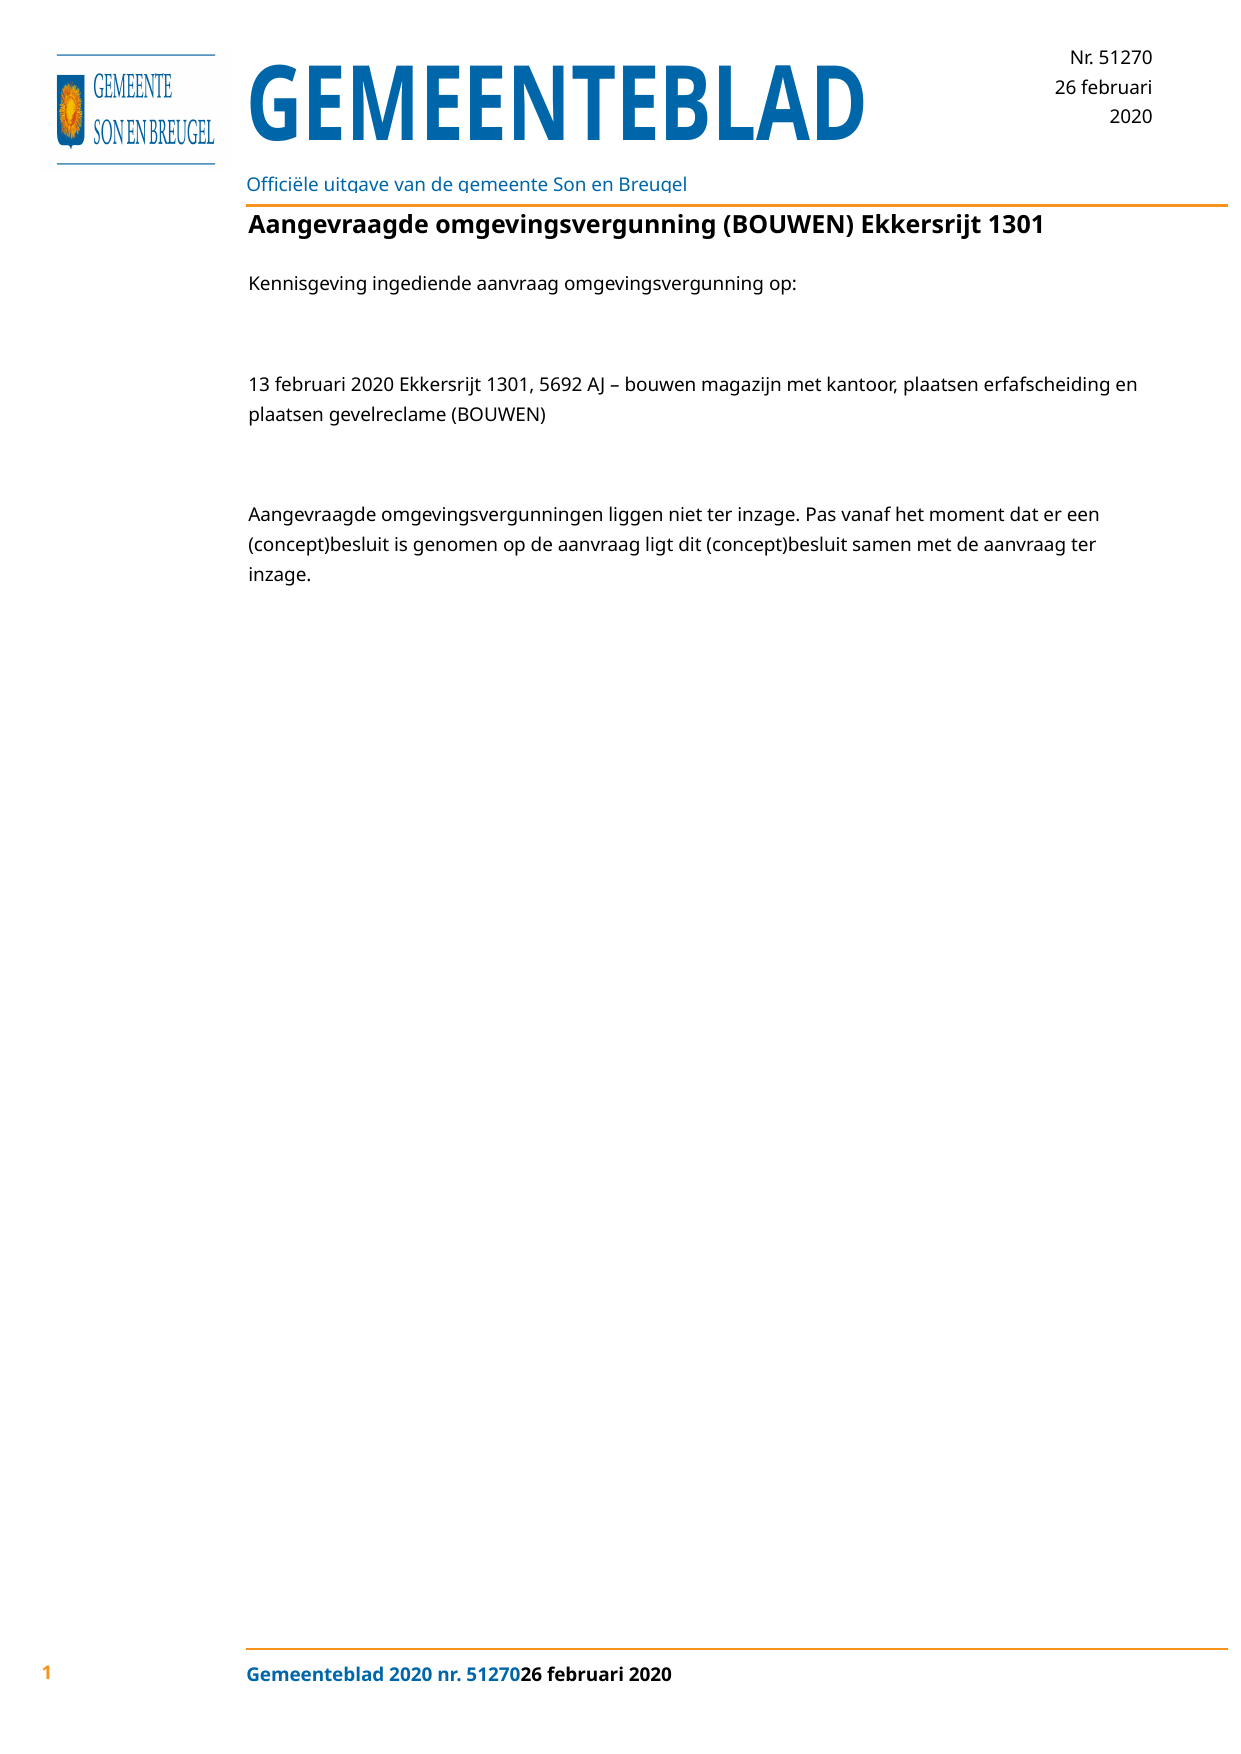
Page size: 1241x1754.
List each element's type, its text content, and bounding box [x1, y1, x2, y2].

text Aangevraagde omgevingsvergunningen liggen niet ter inzage. Pas vanaf het moment dat er een (concept)besluit is genomen op de aanvraag ligt dit (concept)besluit samen met de aanvraag ter inzage. [248, 502, 1152, 586]
text Kennisgeving ingediende aanvraag omgevingsvergunning op: [248, 270, 1152, 296]
picture [41, 47, 231, 172]
text Aangevraagde omgevingsvergunning (BOUWEN) Ekkersrijt 1301 [248, 207, 1152, 241]
text 13 februari 2020 Ekkersrijt 1301, 5692 AJ – bouwen magazijn met kantoor, plaatsen erfafscheiding en plaatsen gevelreclame (BOUWEN) [248, 371, 1152, 426]
